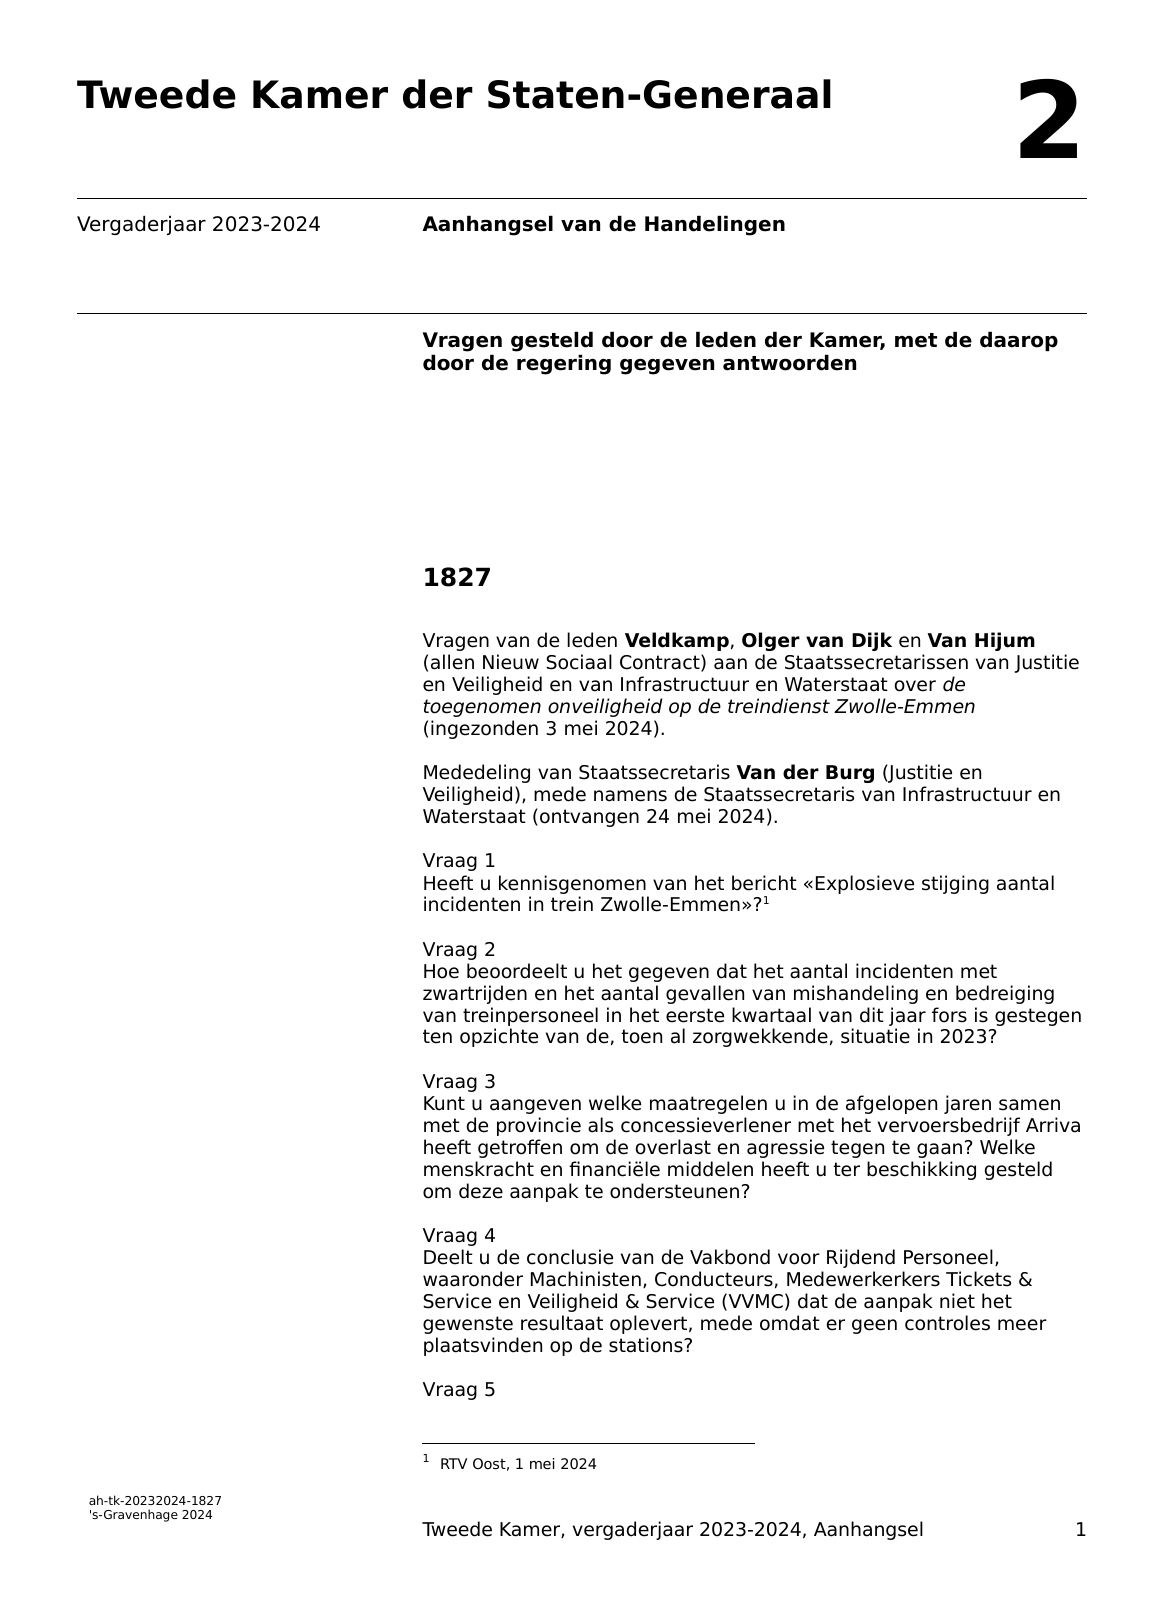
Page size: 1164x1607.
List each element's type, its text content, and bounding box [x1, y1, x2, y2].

text Deelt u de conclusie van de Vakbond voor Rijdend Personeel, waaronder Machinisten, Conducteurs, Medewerkerkers Tickets & Service en Veiligheid & Service (VVMC) dat de aanpak niet het gewenste resultaat oplevert, mede omdat er geen controles meer plaatsvinden op de stations? [422, 1247, 1087, 1357]
text Vraag 1 [422, 850, 1087, 872]
text Vraag 3 [422, 1071, 1087, 1093]
text Vraag 2 [422, 938, 1087, 961]
text RTV Oost, 1 mei 2024 [422, 1452, 1087, 1474]
table_cell Vragen gesteld door de leden der Kamer, met de daarop door de regering gegeven antwoorden [422, 314, 1087, 375]
table_header Tweede Kamer der Staten-Generaal [77, 59, 886, 198]
text Vraag 5 [422, 1379, 1087, 1401]
text Heeft u kennisgenomen van het bericht «Explosieve stijging aantal incidenten in trein Zwolle-Emmen»? [422, 872, 1087, 916]
text Vraag 4 [422, 1225, 1087, 1247]
text 's-Gravenhage 2024 [88, 1508, 323, 1522]
text Hoe beoordeelt u het gegeven dat het aantal incidenten met zwartrijden en het aantal gevallen van mishandeling en bedreiging van treinpersoneel in het eerste kwartaal van dit jaar fors is gestegen ten opzichte van de, toen al zorgwekkende, situatie in 2023? [422, 961, 1087, 1048]
table_cell [77, 314, 422, 375]
table_cell Aanhangsel van de Handelingen [422, 199, 1087, 313]
text Vragen van de leden Veldkamp, Olger van Dijk en Van Hijum (allen Nieuw Sociaal Contract) aan de Staatssecretarissen van Justitie en Veiligheid en van Infrastructuur en Waterstaat over de toegenomen onveiligheid op de treindienst Zwolle-Emmen (ingezonden 3 mei 2024). [422, 630, 1087, 740]
text ah-tk-20232024-1827 [88, 1494, 323, 1508]
text Mededeling van Staatssecretaris Van der Burg (Justitie en Veiligheid), mede namens de Staatssecretaris van Infrastructuur en Waterstaat (ontvangen 24 mei 2024). [422, 762, 1087, 828]
table_cell Vergaderjaar 2023-2024 [77, 199, 422, 313]
text Kunt u aangeven welke maatregelen u in de afgelopen jaren samen met de provincie als concessieverlener met het vervoersbedrijf Arriva heeft getroffen om de overlast en agressie tegen te gaan? Welke menskracht en financiële middelen heeft u ter beschikking gesteld om deze aanpak te ondersteunen? [422, 1093, 1087, 1202]
text 1827 [422, 563, 1087, 592]
table_header 2 [886, 59, 1087, 198]
